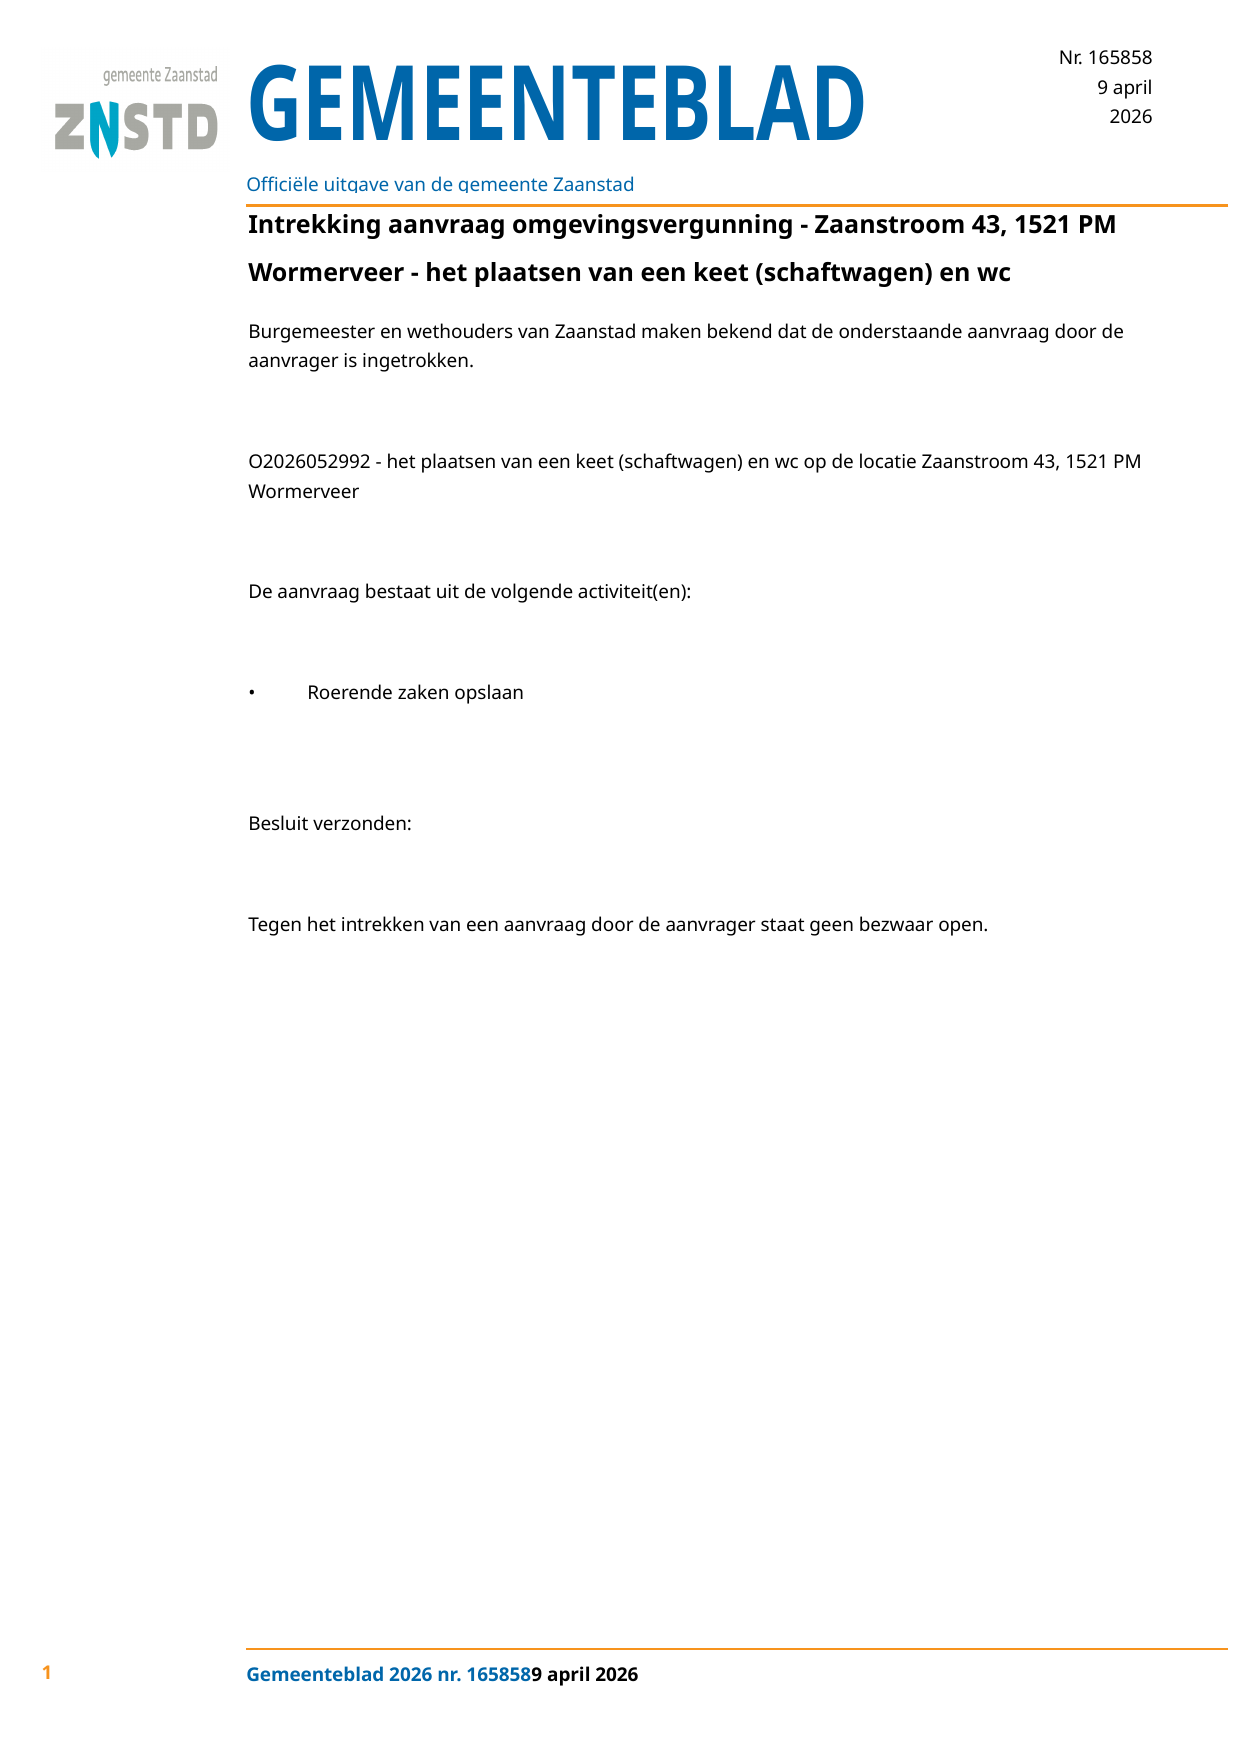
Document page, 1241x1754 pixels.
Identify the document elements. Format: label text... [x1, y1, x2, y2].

list Roerende zaken opslaan [248, 679, 1152, 705]
text Besluit verzonden: [248, 810, 1152, 836]
text Intrekking aanvraag omgevingsvergunning - Zaanstroom 43, 1521 PM Wormerveer - het plaatsen van een keet (schaftwagen) en wc [248, 207, 1152, 288]
picture [41, 47, 231, 172]
text De aanvraag bestaat uit de volgende activiteit(en): [248, 579, 1152, 604]
text Burgemeester en wethouders van Zaanstad maken bekend dat de onderstaande aanvraag door de aanvrager is ingetrokken. [248, 318, 1152, 373]
text Tegen het intrekken van een aanvraag door de aanvrager staat geen bezwaar open. [248, 911, 1152, 937]
text O2026052992 - het plaatsen van een keet (schaftwagen) en wc op de locatie Zaanstroom 43, 1521 PM Wormerveer [248, 448, 1152, 504]
